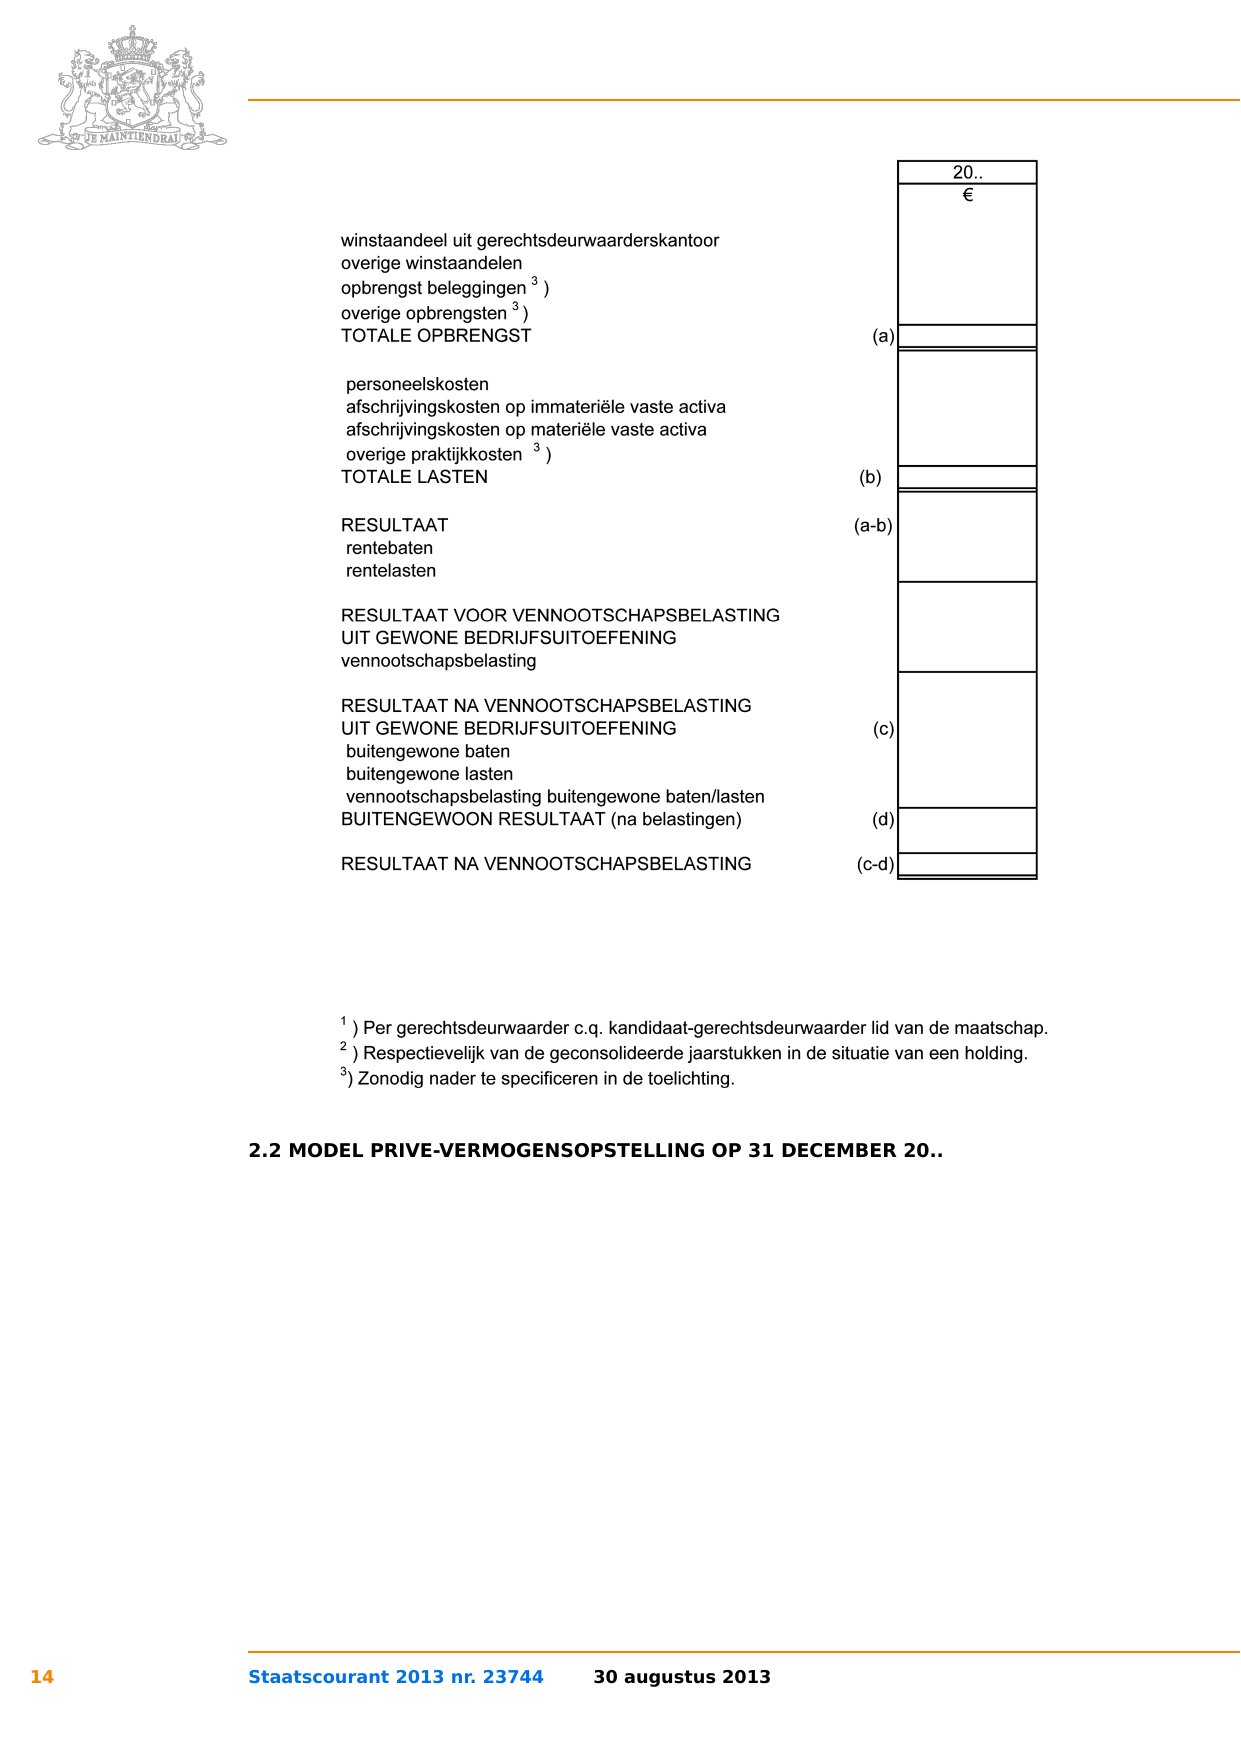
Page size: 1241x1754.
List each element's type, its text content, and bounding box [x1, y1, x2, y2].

subtitle 2.2 MODEL PRIVE-VERMOGENSOPSTELLING OP 31 DECEMBER 20.. [248, 1140, 1163, 1162]
picture [38, 25, 227, 150]
picture [248, 155, 1134, 1088]
